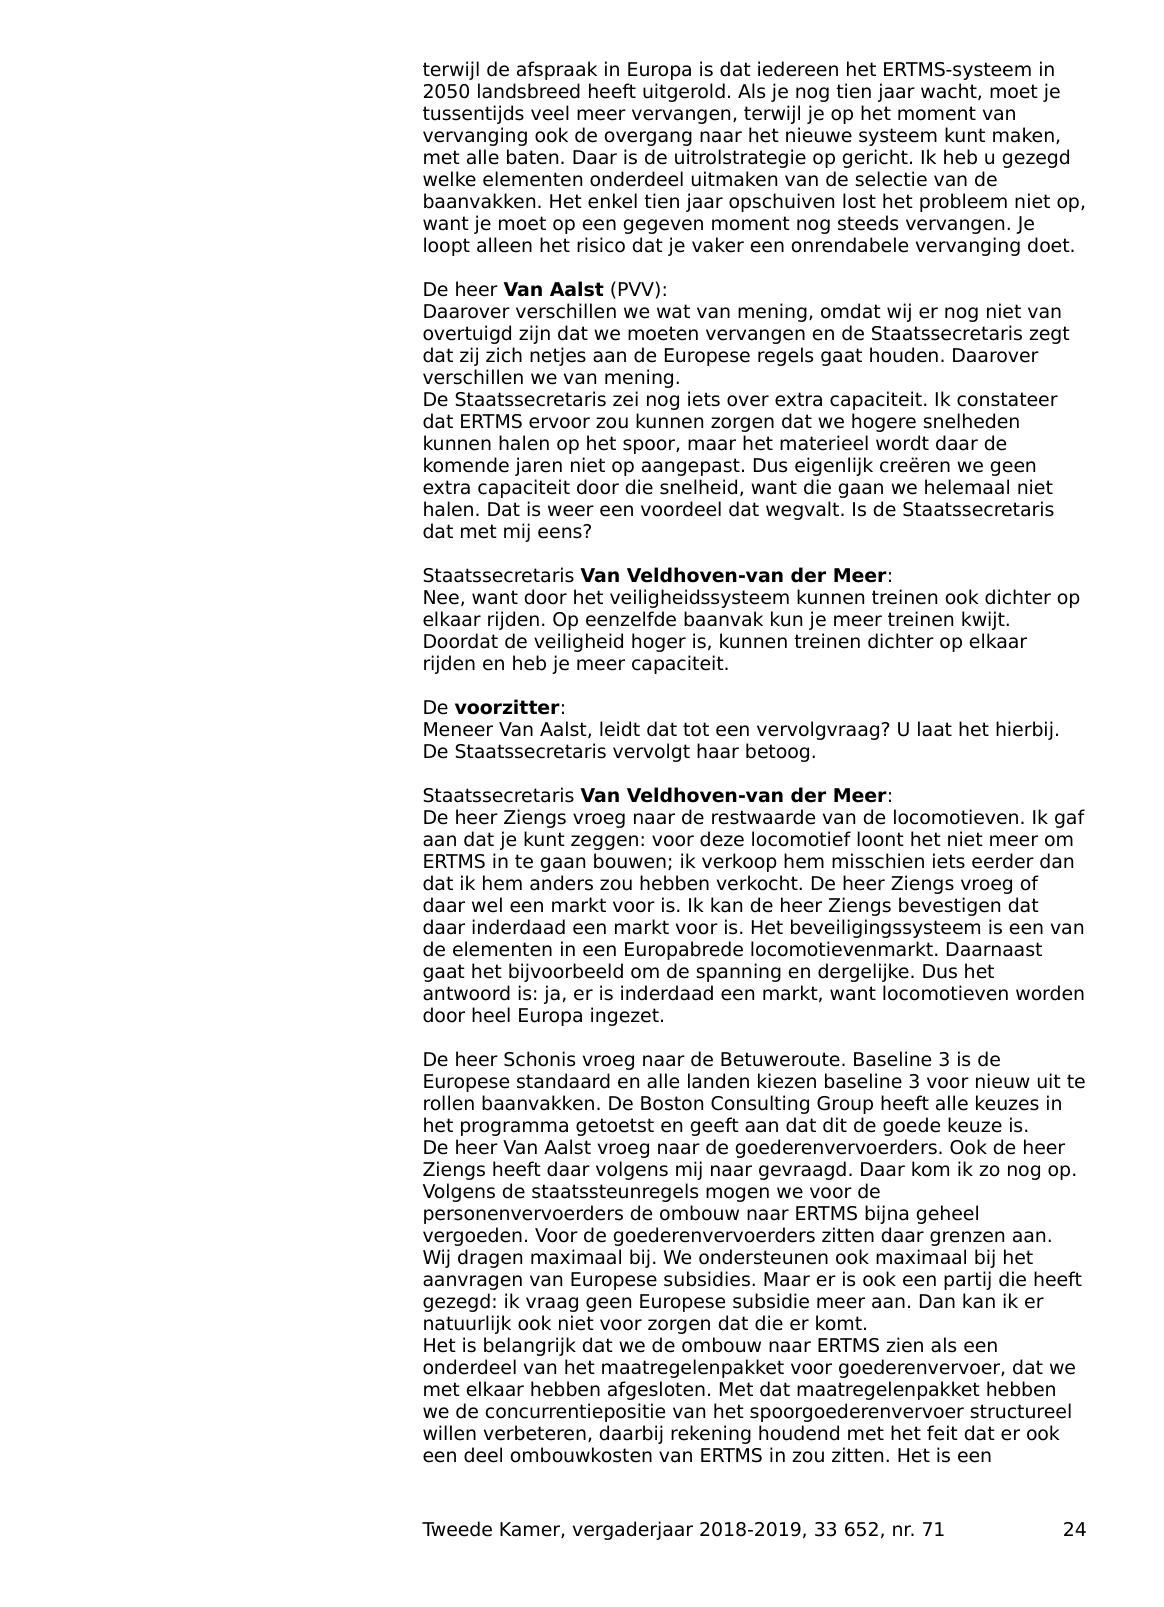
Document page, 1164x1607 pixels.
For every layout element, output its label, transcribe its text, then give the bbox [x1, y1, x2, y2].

text Staatssecretaris Van Veldhoven-van der Meer: [422, 785, 1087, 807]
text Meneer Van Aalst, leidt dat tot een vervolgvraag? U laat het hierbij. De Staatssecretaris vervolgt haar betoog. [422, 719, 1087, 763]
text Daarover verschillen we wat van mening, omdat wij er nog niet van overtuigd zijn dat we moeten vervangen en de Staatssecretaris zegt dat zij zich netjes aan de Europese regels gaat houden. Daarover verschillen we van mening. [422, 301, 1087, 389]
text De voorzitter: [422, 697, 1087, 719]
text De heer Van Aalst vroeg naar de goederenvervoerders. Ook de heer Ziengs heeft daar volgens mij naar gevraagd. Daar kom ik zo nog op. Volgens de staatssteunregels mogen we voor de personenvervoerders de ombouw naar ERTMS bijna geheel vergoeden. Voor de goederenvervoerders zitten daar grenzen aan. Wij dragen maximaal bij. We ondersteunen ook maximaal bij het aanvragen van Europese subsidies. Maar er is ook een partij die heeft gezegd: ik vraag geen Europese subsidie meer aan. Dan kan ik er natuurlijk ook niet voor zorgen dat die er komt. [422, 1137, 1087, 1335]
text De Staatssecretaris zei nog iets over extra capaciteit. Ik constateer dat ERTMS ervoor zou kunnen zorgen dat we hogere snelheden kunnen halen op het spoor, maar het materieel wordt daar de komende jaren niet op aangepast. Dus eigenlijk creëren we geen extra capaciteit door die snelheid, want die gaan we helemaal niet halen. Dat is weer een voordeel dat wegvalt. Is de Staatssecretaris dat met mij eens? [422, 389, 1087, 543]
text Het is belangrijk dat we de ombouw naar ERTMS zien als een onderdeel van het maatregelenpakket voor goederenvervoer, dat we met elkaar hebben afgesloten. Met dat maatregelenpakket hebben we de concurrentiepositie van het spoorgoederenvervoer structureel willen verbeteren, daarbij rekening houdend met het feit dat er ook een deel ombouwkosten van ERTMS in zou zitten. Het is een [422, 1335, 1087, 1467]
text Nee, want door het veiligheidssysteem kunnen treinen ook dichter op elkaar rijden. Op eenzelfde baanvak kun je meer treinen kwijt. Doordat de veiligheid hoger is, kunnen treinen dichter op elkaar rijden en heb je meer capaciteit. [422, 587, 1087, 675]
text De heer Schonis vroeg naar de Betuweroute. Baseline 3 is de Europese standaard en alle landen kiezen baseline 3 voor nieuw uit te rollen baanvakken. De Boston Consulting Group heeft alle keuzes in het programma getoetst en geeft aan dat dit de goede keuze is. [422, 1049, 1087, 1137]
text De heer Ziengs vroeg naar de restwaarde van de locomotieven. Ik gaf aan dat je kunt zeggen: voor deze locomotief loont het niet meer om ERTMS in te gaan bouwen; ik verkoop hem misschien iets eerder dan dat ik hem anders zou hebben verkocht. De heer Ziengs vroeg of daar wel een markt voor is. Ik kan de heer Ziengs bevestigen dat daar inderdaad een markt voor is. Het beveiligingssysteem is een van de elementen in een Europabrede locomotievenmarkt. Daarnaast gaat het bijvoorbeeld om de spanning en dergelijke. Dus het antwoord is: ja, er is inderdaad een markt, want locomotieven worden door heel Europa ingezet. [422, 807, 1087, 1027]
text terwijl de afspraak in Europa is dat iedereen het ERTMS-systeem in 2050 landsbreed heeft uitgerold. Als je nog tien jaar wacht, moet je tussentijds veel meer vervangen, terwijl je op het moment van vervanging ook de overgang naar het nieuwe systeem kunt maken, met alle baten. Daar is de uitrolstrategie op gericht. Ik heb u gezegd welke elementen onderdeel uitmaken van de selectie van de baanvakken. Het enkel tien jaar opschuiven lost het probleem niet op, want je moet op een gegeven moment nog steeds vervangen. Je loopt alleen het risico dat je vaker een onrendabele vervanging doet. [422, 59, 1087, 257]
text De heer Van Aalst (PVV): [422, 279, 1087, 301]
text Staatssecretaris Van Veldhoven-van der Meer: [422, 565, 1087, 587]
